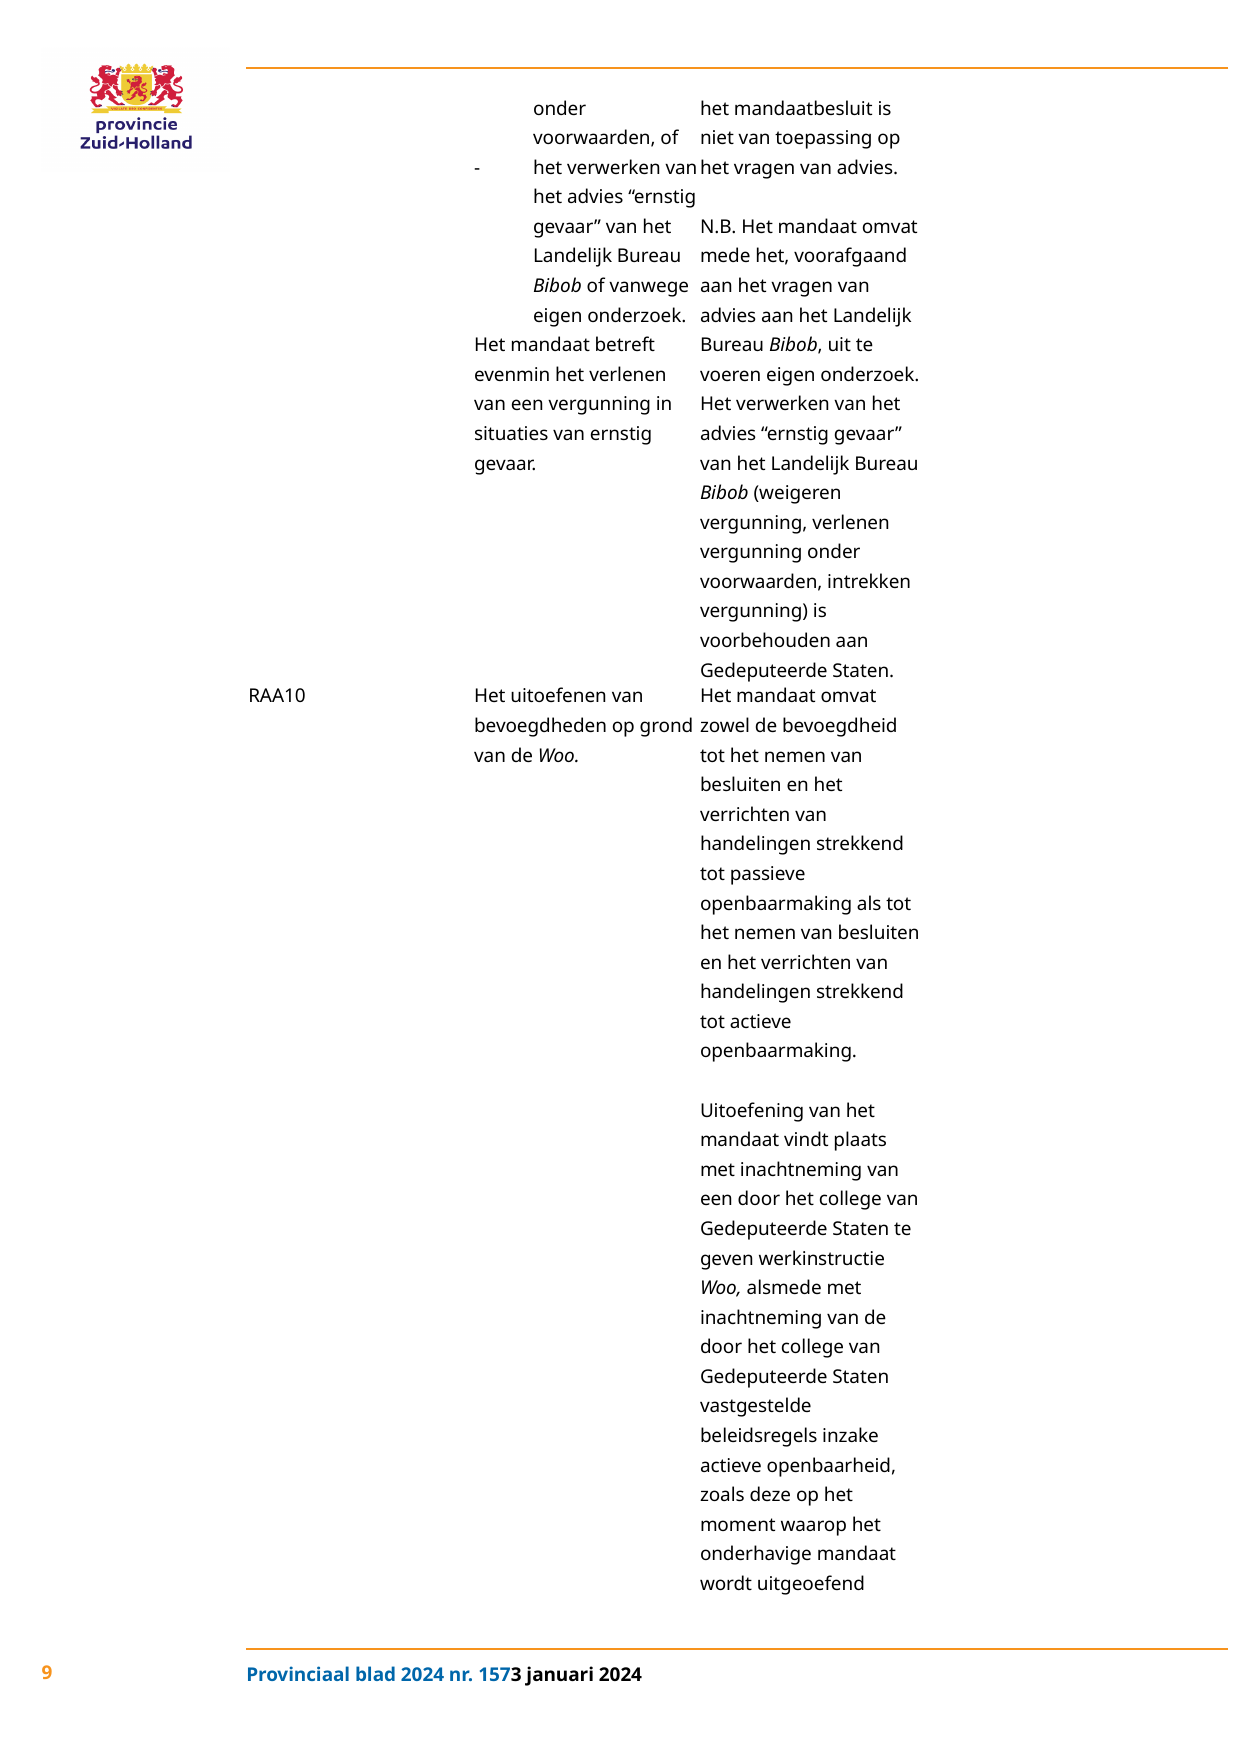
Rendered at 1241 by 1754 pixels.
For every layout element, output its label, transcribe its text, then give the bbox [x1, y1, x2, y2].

table_cell het mandaatbesluit is niet van toepassing op het vragen van advies. N.B. Het mandaat omvat mede het, voorafgaand aan het vragen van advies aan het Landelijk Bureau Bibob, uit te voeren eigen onderzoek. Het verwerken van het advies “ernstig gevaar” van het Landelijk Bureau Bibob (weigeren vergunning, verlenen vergunning onder voorwaarden, intrekken vergunning) is voorbehouden aan Gedeputeerde Staten. [700, 95, 926, 683]
table_cell [926, 683, 1152, 1596]
table_cell Het mandaat omvat zowel de bevoegdheid tot het nemen van besluiten en het verrichten van handelingen strekkend tot passieve openbaarmaking als tot het nemen van besluiten en het verrichten van handelingen strekkend tot actieve openbaarmaking. Uitoefening van het mandaat vindt plaats met inachtneming van een door het college van Gedeputeerde Staten te geven werkinstructie Woo, alsmede met inachtneming van de door het college van Gedeputeerde Staten vastgestelde beleidsregels inzake actieve openbaarheid, zoals deze op het moment waarop het onderhavige mandaat wordt uitgeoefend [700, 683, 926, 1596]
table_cell [248, 95, 474, 683]
table_cell Het uitoefenen van bevoegdheden op grond van de Woo. [474, 683, 700, 1596]
picture [41, 47, 231, 172]
table_cell [926, 95, 1152, 683]
table_cell RAA10 [248, 683, 474, 1596]
table_cell onder voorwaarden, of het verwerken van het advies “ernstig gevaar” van het Landelijk Bureau Bibob of vanwege eigen onderzoek. Het mandaat betreft evenmin het verlenen van een vergunning in situaties van ernstig gevaar. [474, 95, 700, 683]
